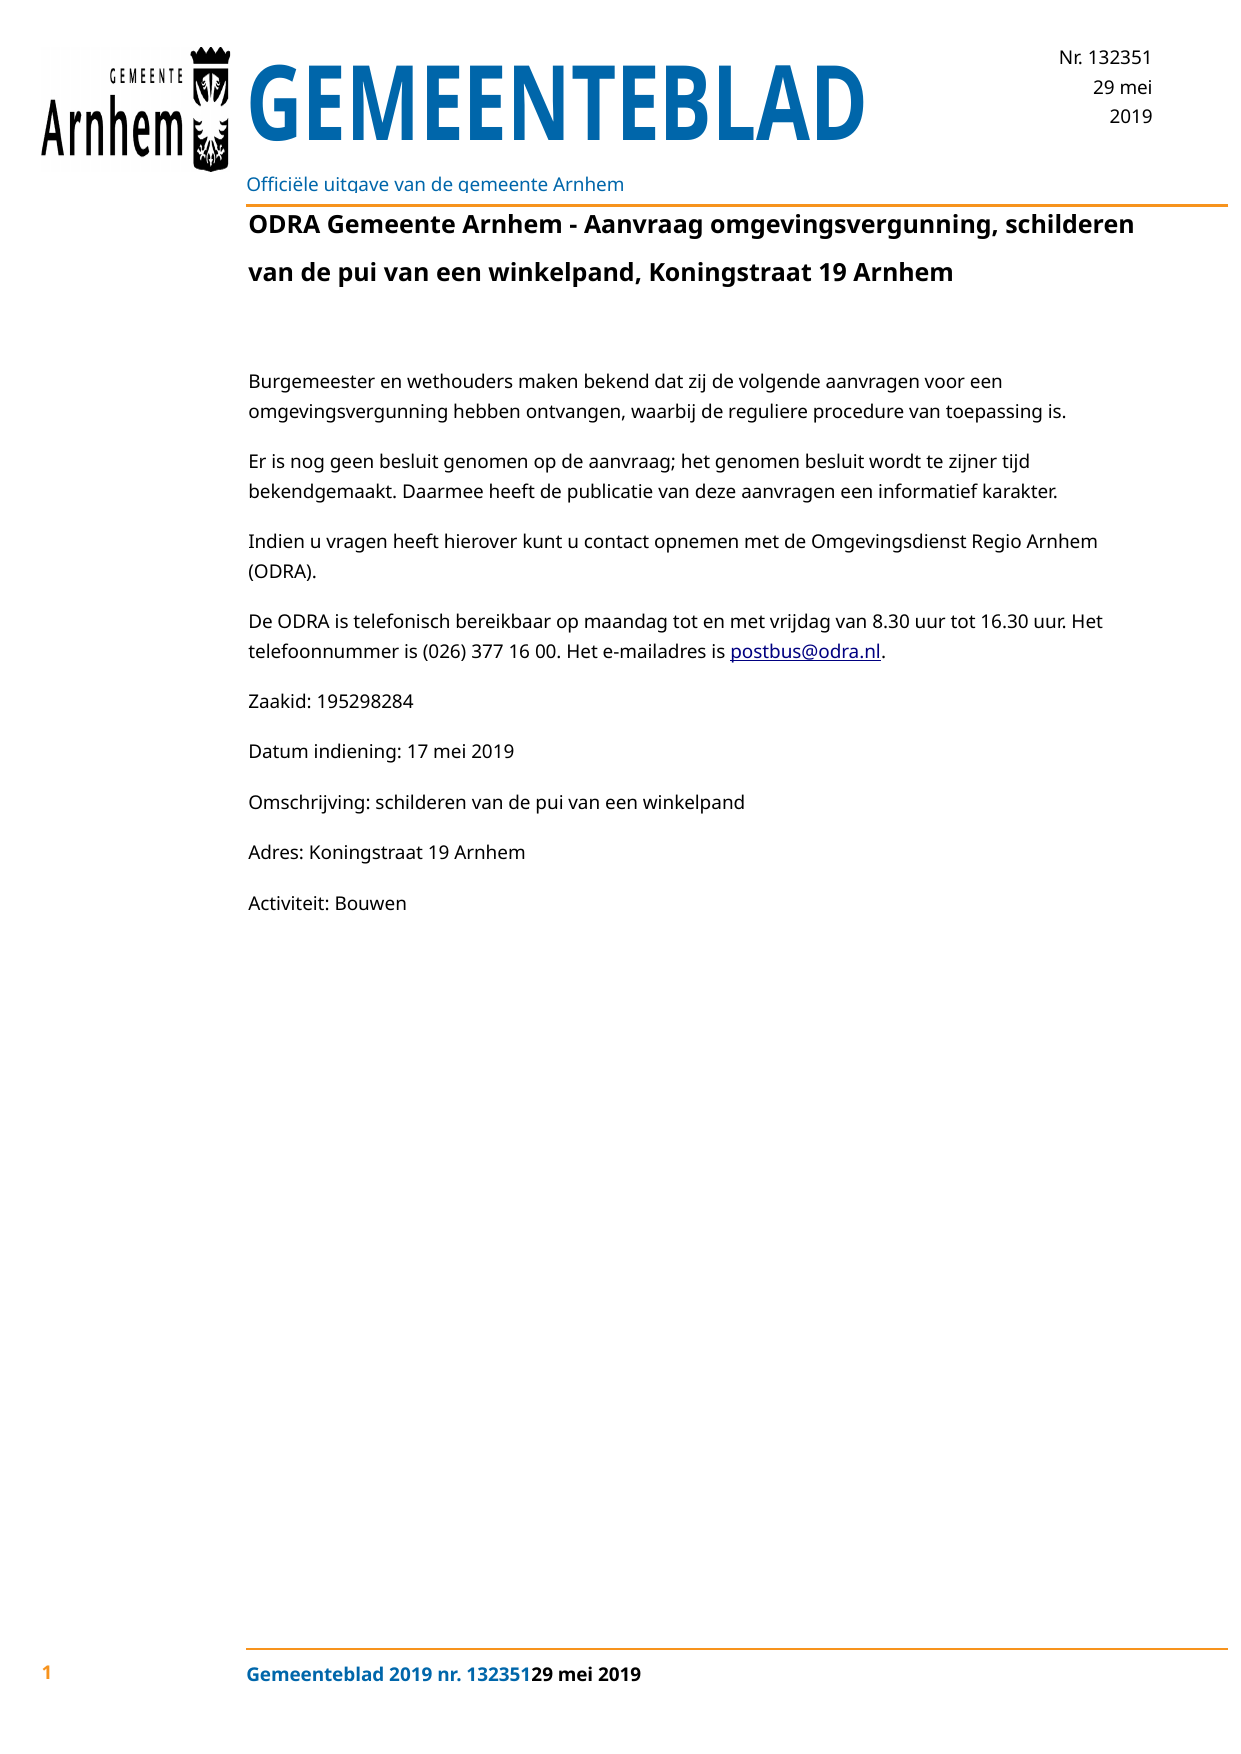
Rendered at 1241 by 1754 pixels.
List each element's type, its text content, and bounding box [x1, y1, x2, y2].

text Datum indiening: 17 mei 2019 [248, 739, 1152, 764]
text Indien u vragen heeft hierover kunt u contact opnemen met de Omgevingsdienst Regio Arnhem (ODRA). [248, 528, 1152, 584]
text Zaakid: 195298284 [248, 688, 1152, 714]
text De ODRA is telefonisch bereikbaar op maandag tot en met vrijdag van 8.30 uur tot 16.30 uur. Het telefoonnummer is (026) 377 16 00. Het e-mailadres is postbus@odra.nl. [248, 608, 1152, 664]
picture [41, 47, 231, 172]
text ODRA Gemeente Arnhem - Aanvraag omgevingsvergunning, schilderen van de pui van een winkelpand, Koningstraat 19 Arnhem [248, 207, 1152, 288]
text Activiteit: Bouwen [248, 890, 1152, 916]
text Er is nog geen besluit genomen op de aanvraag; het genomen besluit wordt te zijner tijd bekendgemaakt. Daarmee heeft de publicatie van deze aanvragen een informatief karakter. [248, 448, 1152, 504]
text Omschrijving: schilderen van de pui van een winkelpand [248, 789, 1152, 815]
text Burgemeester en wethouders maken bekend dat zij de volgende aanvragen voor een omgevingsvergunning hebben ontvangen, waarbij de reguliere procedure van toepassing is. [248, 368, 1152, 424]
text Adres: Koningstraat 19 Arnhem [248, 839, 1152, 865]
